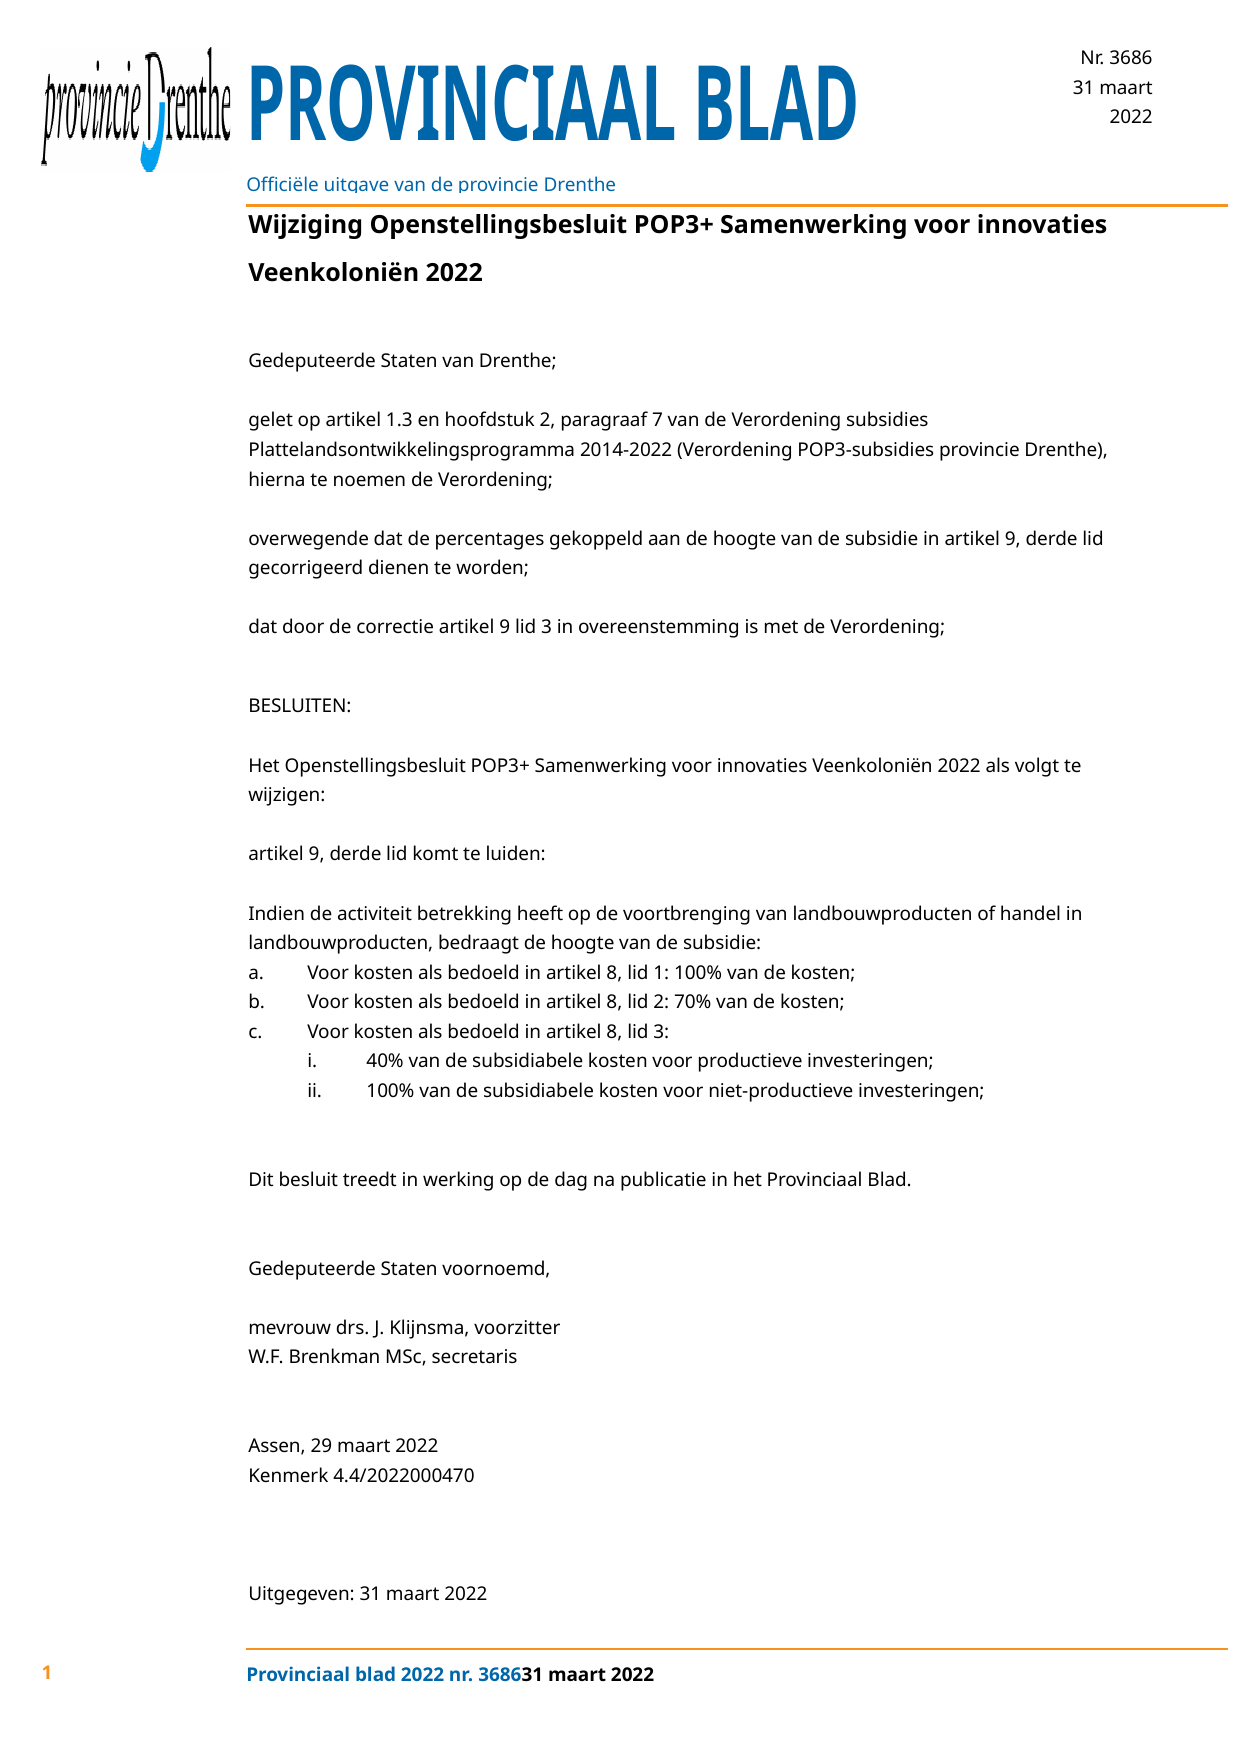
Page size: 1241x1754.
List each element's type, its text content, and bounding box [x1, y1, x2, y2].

text Assen, 29 maart 2022 [248, 1432, 1152, 1458]
text W.F. Brenkman MSc, secretaris [248, 1343, 1152, 1369]
text gelet op artikel 1.3 en hoofdstuk 2, paragraaf 7 van de Verordening subsidies Plattelandsontwikkelingsprogramma 2014-2022 (Verordening POP3-subsidies provincie Drenthe), hierna te noemen de Verordening; [248, 407, 1152, 492]
text dat door de correctie artikel 9 lid 3 in overeenstemming is met de Verordening; [248, 614, 1152, 639]
text Dit besluit treedt in werking op de dag na publicatie in het Provinciaal Blad. [248, 1166, 1152, 1192]
text artikel 9, derde lid komt te luiden: [248, 841, 1152, 866]
text Wijziging Openstellingsbesluit POP3+ Samenwerking voor innovaties Veenkoloniën 2022 [248, 207, 1152, 288]
text BESLUITEN: [248, 693, 1152, 718]
text Het Openstellingsbesluit POP3+ Samenwerking voor innovaties Veenkoloniën 2022 als volgt te wijzigen: [248, 752, 1152, 807]
list 40% van de subsidiabele kosten voor productieve investeringen; [307, 1048, 1152, 1073]
text Gedeputeerde Staten van Drenthe; [248, 347, 1152, 373]
text mevrouw drs. J. Klijnsma, voorzitter [248, 1314, 1152, 1339]
list Voor kosten als bedoeld in artikel 8, lid 1: 100% van de kosten; [248, 959, 1152, 984]
picture [41, 47, 231, 172]
text Indien de activiteit betrekking heeft op de voortbrenging van landbouwproducten of handel in landbouwproducten, bedraagt de hoogte van de subsidie: [248, 900, 1152, 955]
text Gedeputeerde Staten voornoemd, [248, 1255, 1152, 1280]
list 100% van de subsidiabele kosten voor niet-productieve investeringen; [307, 1077, 1152, 1103]
list Voor kosten als bedoeld in artikel 8, lid 3: [248, 1018, 1152, 1044]
text overwegende dat de percentages gekoppeld aan de hoogte van de subsidie in artikel 9, derde lid gecorrigeerd dienen te worden; [248, 525, 1152, 580]
list Voor kosten als bedoeld in artikel 8, lid 2: 70% van de kosten; [248, 988, 1152, 1014]
text Kenmerk 4.4/2022000470 [248, 1462, 1152, 1487]
text Uitgegeven: 31 maart 2022 [248, 1580, 1152, 1606]
